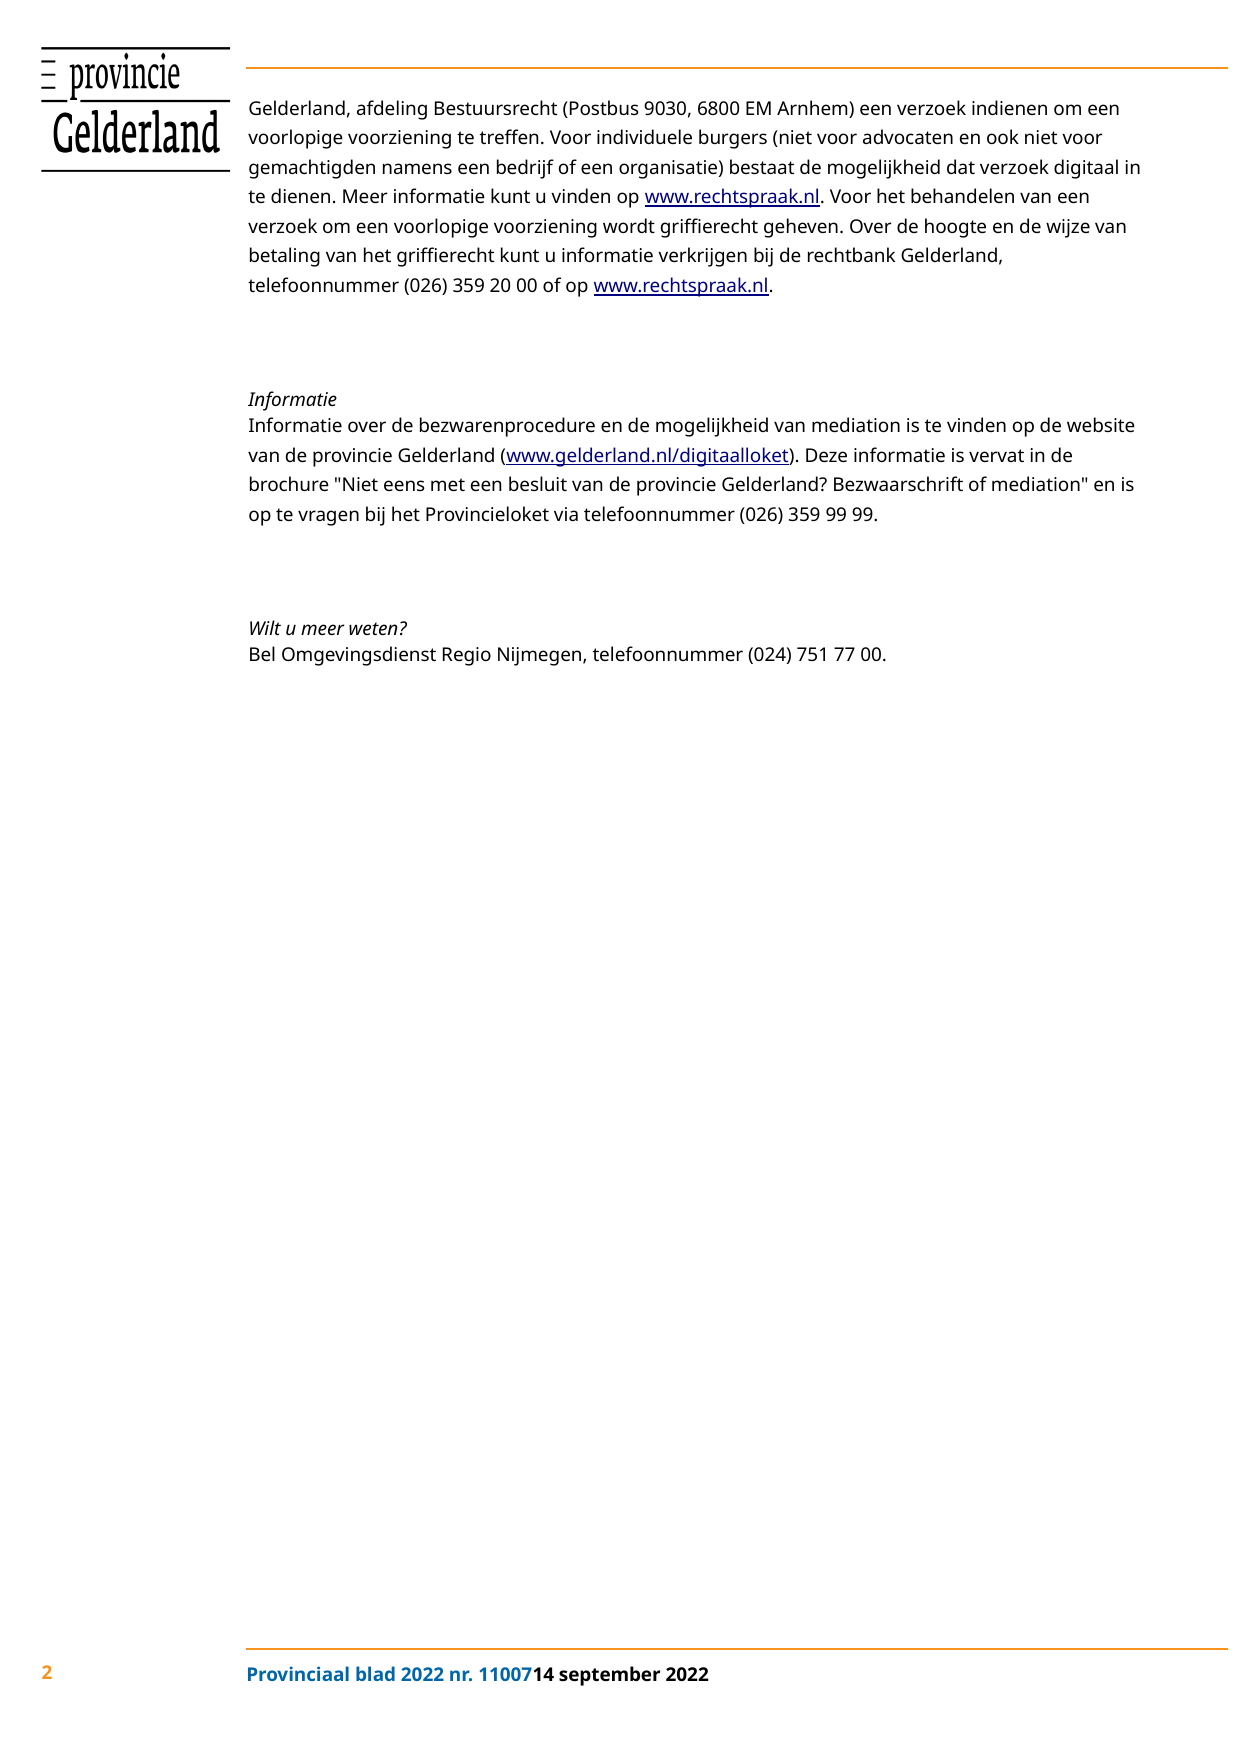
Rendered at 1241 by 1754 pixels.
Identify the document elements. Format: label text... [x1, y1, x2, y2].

picture [41, 47, 231, 172]
text Gelderland, afdeling Bestuursrecht (Postbus 9030, 6800 EM Arnhem) een verzoek indienen om een voorlopige voorziening te treffen. Voor individuele burgers (niet voor advocaten en ook niet voor gemachtigden namens een bedrijf of een organisatie) bestaat de mogelijkheid dat verzoek digitaal in te dienen. Meer informatie kunt u vinden op www.rechtspraak.nl. Voor het behandelen van een verzoek om een voorlopige voorziening wordt griffierecht geheven. Over de hoogte en de wijze van betaling van het griffierecht kunt u informatie verkrijgen bij de rechtbank Gelderland, telefoonnummer (026) 359 20 00 of op www.rechtspraak.nl. [248, 95, 1152, 298]
text Bel Omgevingsdienst Regio Nijmegen, telefoonnummer (024) 751 77 00. [248, 641, 1152, 667]
text Informatie over de bezwarenprocedure en de mogelijkheid van mediation is te vinden op de website van de provincie Gelderland (www.gelderland.nl/digitaalloket). Deze informatie is vervat in de brochure "Niet eens met een besluit van de provincie Gelderland? Bezwaarschrift of mediation" en is op te vragen bij het Provincieloket via telefoonnummer (026) 359 99 99. [248, 412, 1152, 527]
text Informatie [248, 387, 1152, 412]
text Wilt u meer weten? [248, 616, 1152, 641]
